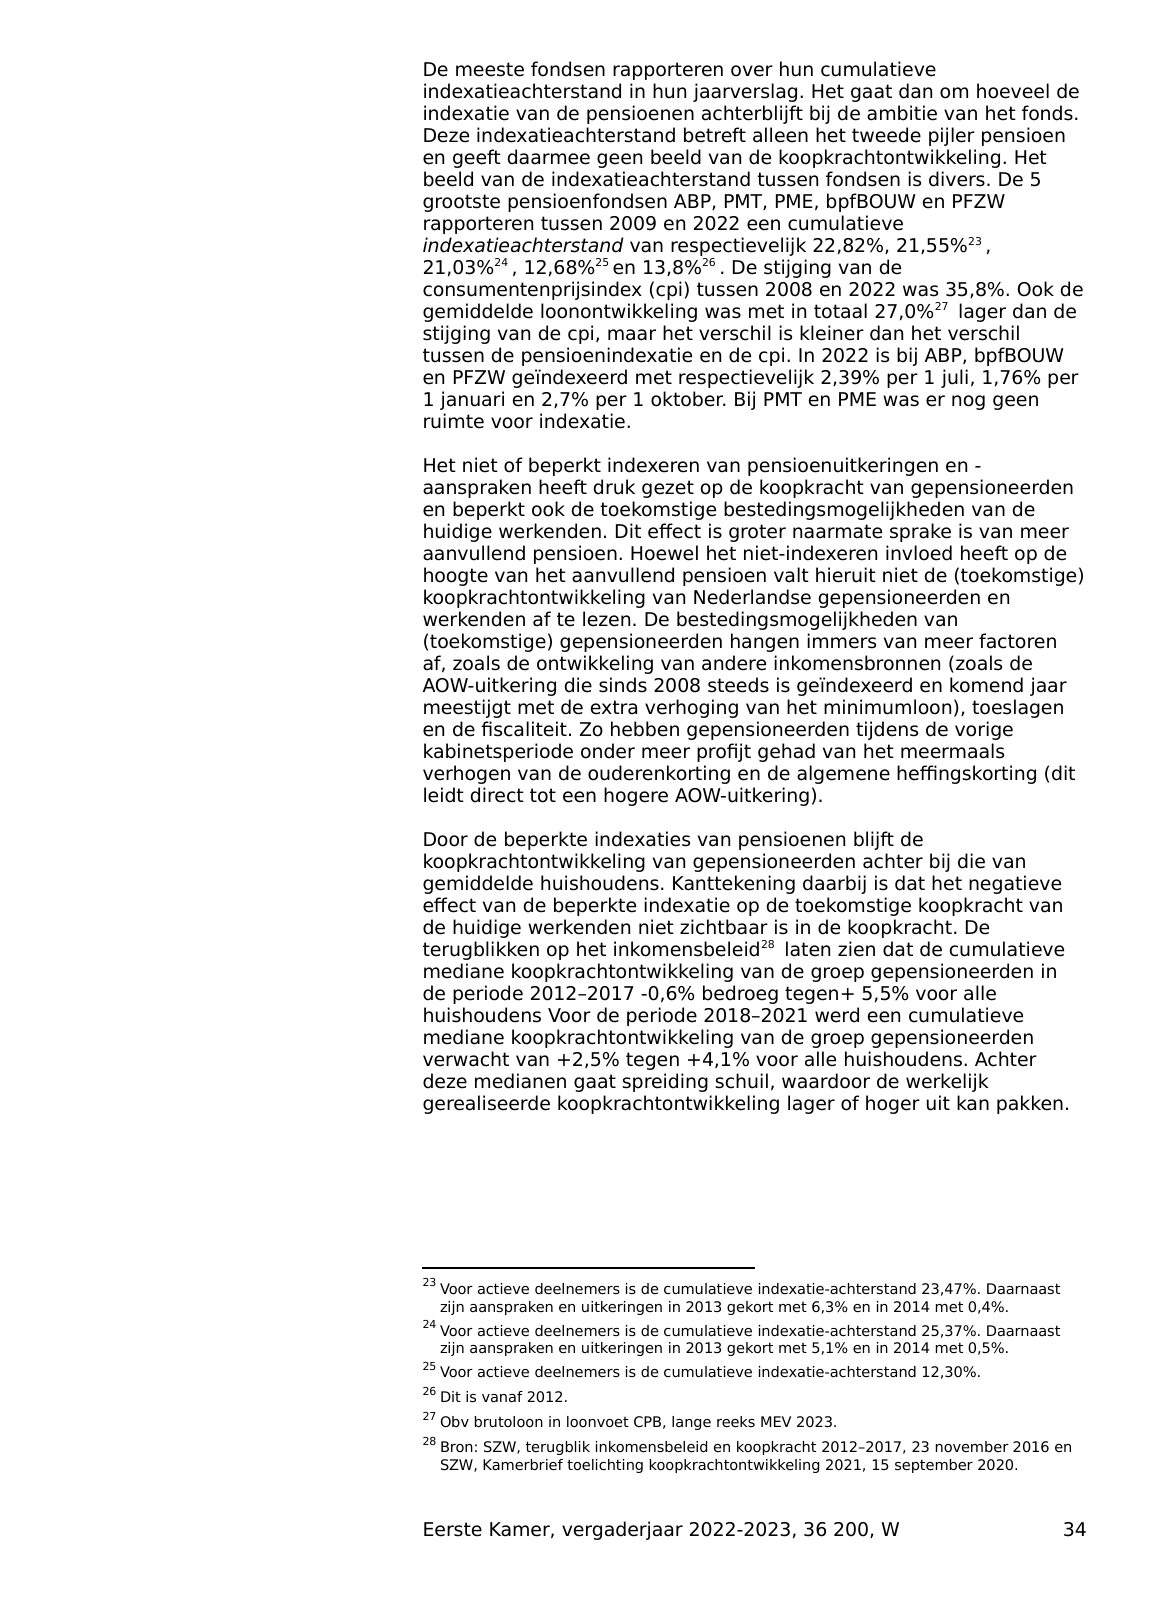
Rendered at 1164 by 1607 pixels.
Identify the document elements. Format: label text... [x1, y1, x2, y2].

text Bron: SZW, terugblik inkomensbeleid en koopkracht 2012–2017, 23 november 2016 en SZW, Kamerbrief toelichting koopkrachtontwikkeling 2021, 15 september 2020. [422, 1435, 1087, 1474]
text Voor actieve deelnemers is de cumulatieve indexatie-achterstand 25,37%. Daarnaast zijn aanspraken en uitkeringen in 2013 gekort met 5,1% en in 2014 met 0,5%. [422, 1318, 1087, 1357]
text Dit is vanaf 2012. [422, 1385, 1087, 1407]
text Door de beperkte indexaties van pensioenen blijft de koopkrachtontwikkeling van gepensioneerden achter bij die van gemiddelde huishoudens. Kanttekening daarbij is dat het negatieve effect van de beperkte indexatie op de toekomstige koopkracht van de huidige werkenden niet zichtbaar is in de koopkracht. De terugblikken op het inkomensbeleid laten zien dat de cumulatieve mediane koopkrachtontwikkeling van de groep gepensioneerden in de periode 2012–2017 -0,6% bedroeg tegen+ 5,5% voor alle huishoudens Voor de periode 2018–2021 werd een cumulatieve mediane koopkrachtontwikkeling van de groep gepensioneerden verwacht van +2,5% tegen +4,1% voor alle huishoudens. Achter deze medianen gaat spreiding schuil, waardoor de werkelijk gerealiseerde koopkrachtontwikkeling lager of hoger uit kan pakken. [422, 829, 1087, 1114]
text Het niet of beperkt indexeren van pensioenuitkeringen en -aanspraken heeft druk gezet op de koopkracht van gepensioneerden en beperkt ook de toekomstige bestedingsmogelijkheden van de huidige werkenden. Dit effect is groter naarmate sprake is van meer aanvullend pensioen. Hoewel het niet-indexeren invloed heeft op de hoogte van het aanvullend pensioen valt hieruit niet de (toekomstige) koopkrachtontwikkeling van Nederlandse gepensioneerden en werkenden af te lezen. De bestedingsmogelijkheden van (toekomstige) gepensioneerden hangen immers van meer factoren af, zoals de ontwikkeling van andere inkomensbronnen (zoals de AOW-uitkering die sinds 2008 steeds is geïndexeerd en komend jaar meestijgt met de extra verhoging van het minimumloon), toeslagen en de fiscaliteit. Zo hebben gepensioneerden tijdens de vorige kabinetsperiode onder meer profijt gehad van het meermaals verhogen van de ouderenkorting en de algemene heffingskorting (dit leidt direct tot een hogere AOW-uitkering). [422, 455, 1087, 807]
text De meeste fondsen rapporteren over hun cumulatieve indexatieachterstand in hun jaarverslag. Het gaat dan om hoeveel de indexatie van de pensioenen achterblijft bij de ambitie van het fonds. Deze indexatieachterstand betreft alleen het tweede pijler pensioen en geeft daarmee geen beeld van de koopkrachtontwikkeling. Het beeld van de indexatieachterstand tussen fondsen is divers. De 5 grootste pensioenfondsen ABP, PMT, PME, bpfBOUW en PFZW rapporteren tussen 2009 en 2022 een cumulatieve indexatieachterstand van respectievelijk 22,82%, 21,55%, 21,03%, 12,68%en 13,8%. De stijging van de consumentenprijsindex (cpi) tussen 2008 en 2022 was 35,8%. Ook de gemiddelde loonontwikkeling was met in totaal 27,0% lager dan de stijging van de cpi, maar het verschil is kleiner dan het verschil tussen de pensioenindexatie en de cpi. In 2022 is bij ABP, bpfBOUW en PFZW geïndexeerd met respectievelijk 2,39% per 1 juli, 1,76% per 1 januari en 2,7% per 1 oktober. Bij PMT en PME was er nog geen ruimte voor indexatie. [422, 59, 1087, 433]
text Obv brutoloon in loonvoet CPB, lange reeks MEV 2023. [422, 1410, 1087, 1432]
text Voor actieve deelnemers is de cumulatieve indexatie-achterstand 12,30%. [422, 1360, 1087, 1382]
text Voor actieve deelnemers is de cumulatieve indexatie-achterstand 23,47%. Daarnaast zijn aanspraken en uitkeringen in 2013 gekort met 6,3% en in 2014 met 0,4%. [422, 1277, 1087, 1316]
